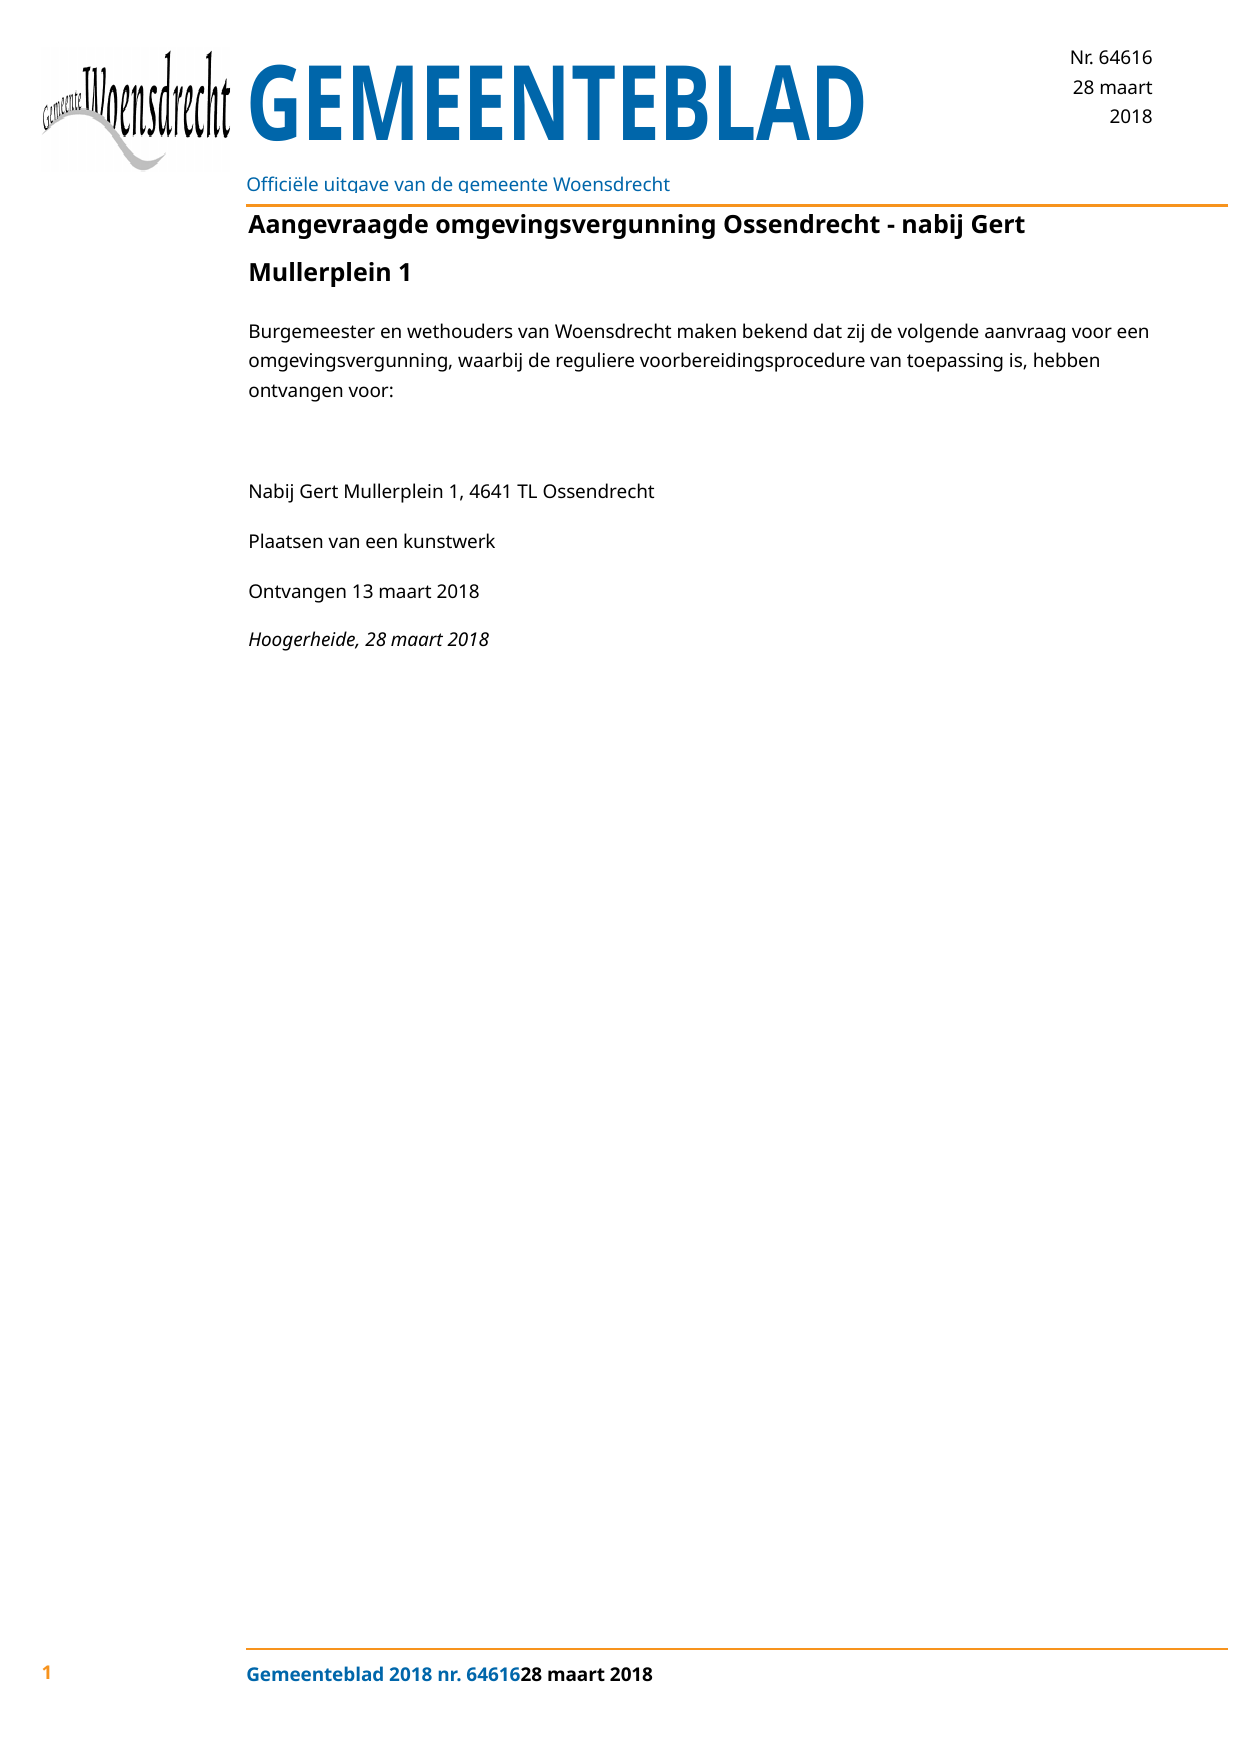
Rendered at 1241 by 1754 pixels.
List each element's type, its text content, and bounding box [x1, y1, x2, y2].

text Burgemeester en wethouders van Woensdrecht maken bekend dat zij de volgende aanvraag voor een omgevingsvergunning, waarbij de reguliere voorbereidingsprocedure van toepassing is, hebben ontvangen voor: [248, 318, 1152, 403]
text Ontvangen 13 maart 2018 [248, 579, 1152, 604]
text Plaatsen van een kunstwerk [248, 528, 1152, 554]
text Hoogerheide, 28 maart 2018 [248, 627, 1152, 652]
text Aangevraagde omgevingsvergunning Ossendrecht - nabij Gert Mullerplein 1 [248, 207, 1152, 288]
text Nabij Gert Mullerplein 1, 4641 TL Ossendrecht [248, 478, 1152, 504]
picture [41, 47, 231, 172]
